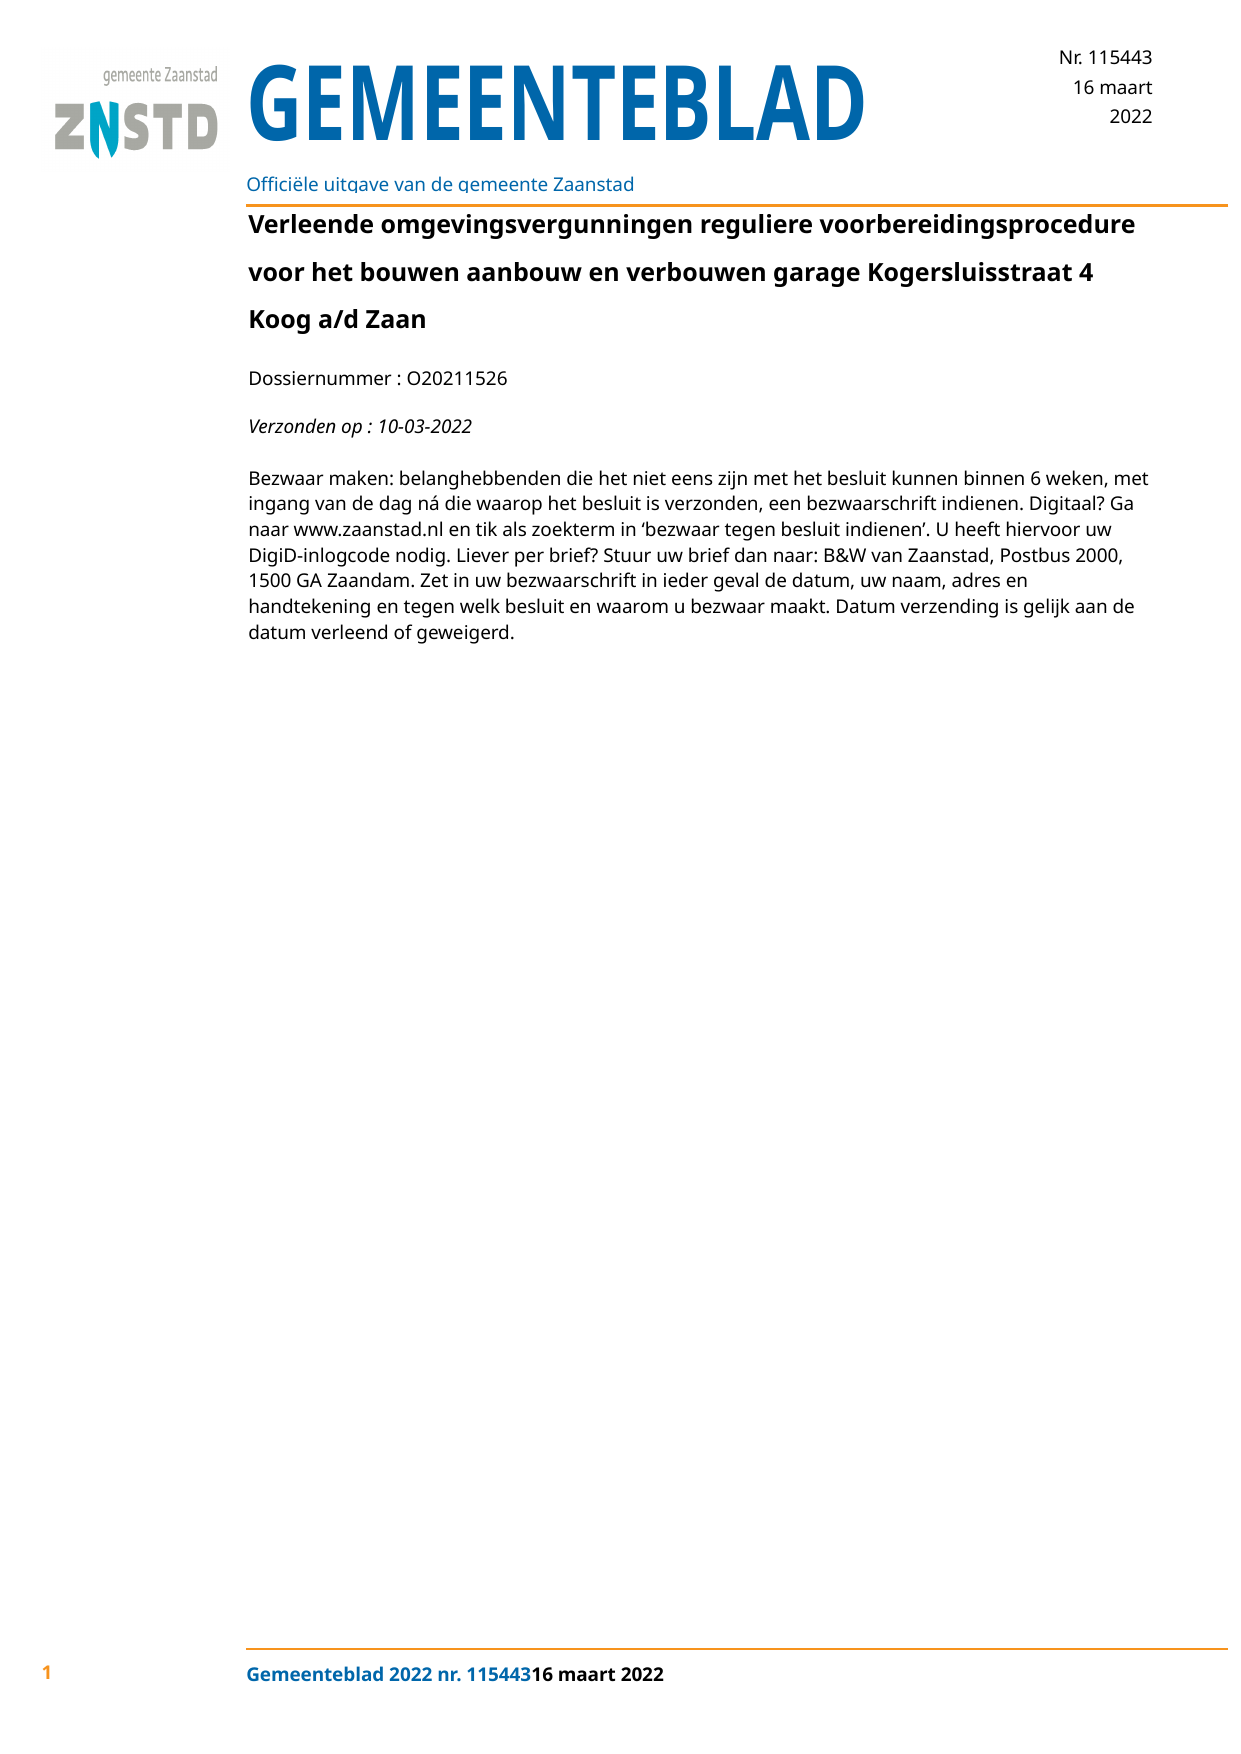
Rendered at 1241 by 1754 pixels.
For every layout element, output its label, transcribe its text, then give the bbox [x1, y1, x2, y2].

text Verzonden op : 10-03-2022 [248, 413, 1152, 439]
text Verleende omgevingsvergunningen reguliere voorbereidingsprocedure voor het bouwen aanbouw en verbouwen garage Kogersluisstraat 4 Koog a/d Zaan [248, 207, 1152, 336]
text Bezwaar maken: belanghebbenden die het niet eens zijn met het besluit kunnen binnen 6 weken, met ingang van de dag ná die waarop het besluit is verzonden, een bezwaarschrift indienen. Digitaal? Ga naar www.zaanstad.nl en tik als zoekterm in ‘bezwaar tegen besluit indienen’. U heeft hiervoor uw DigiD-inlogcode nodig. Liever per brief? Stuur uw brief dan naar: B&W van Zaanstad, Postbus 2000, 1500 GA Zaandam. Zet in uw bezwaarschrift in ieder geval de datum, uw naam, adres en handtekening en tegen welk besluit en waarom u bezwaar maakt. Datum verzending is gelijk aan de datum verleend of geweigerd. [248, 465, 1152, 645]
text Dossiernummer : O20211526 [248, 366, 1152, 391]
picture [41, 47, 231, 172]
